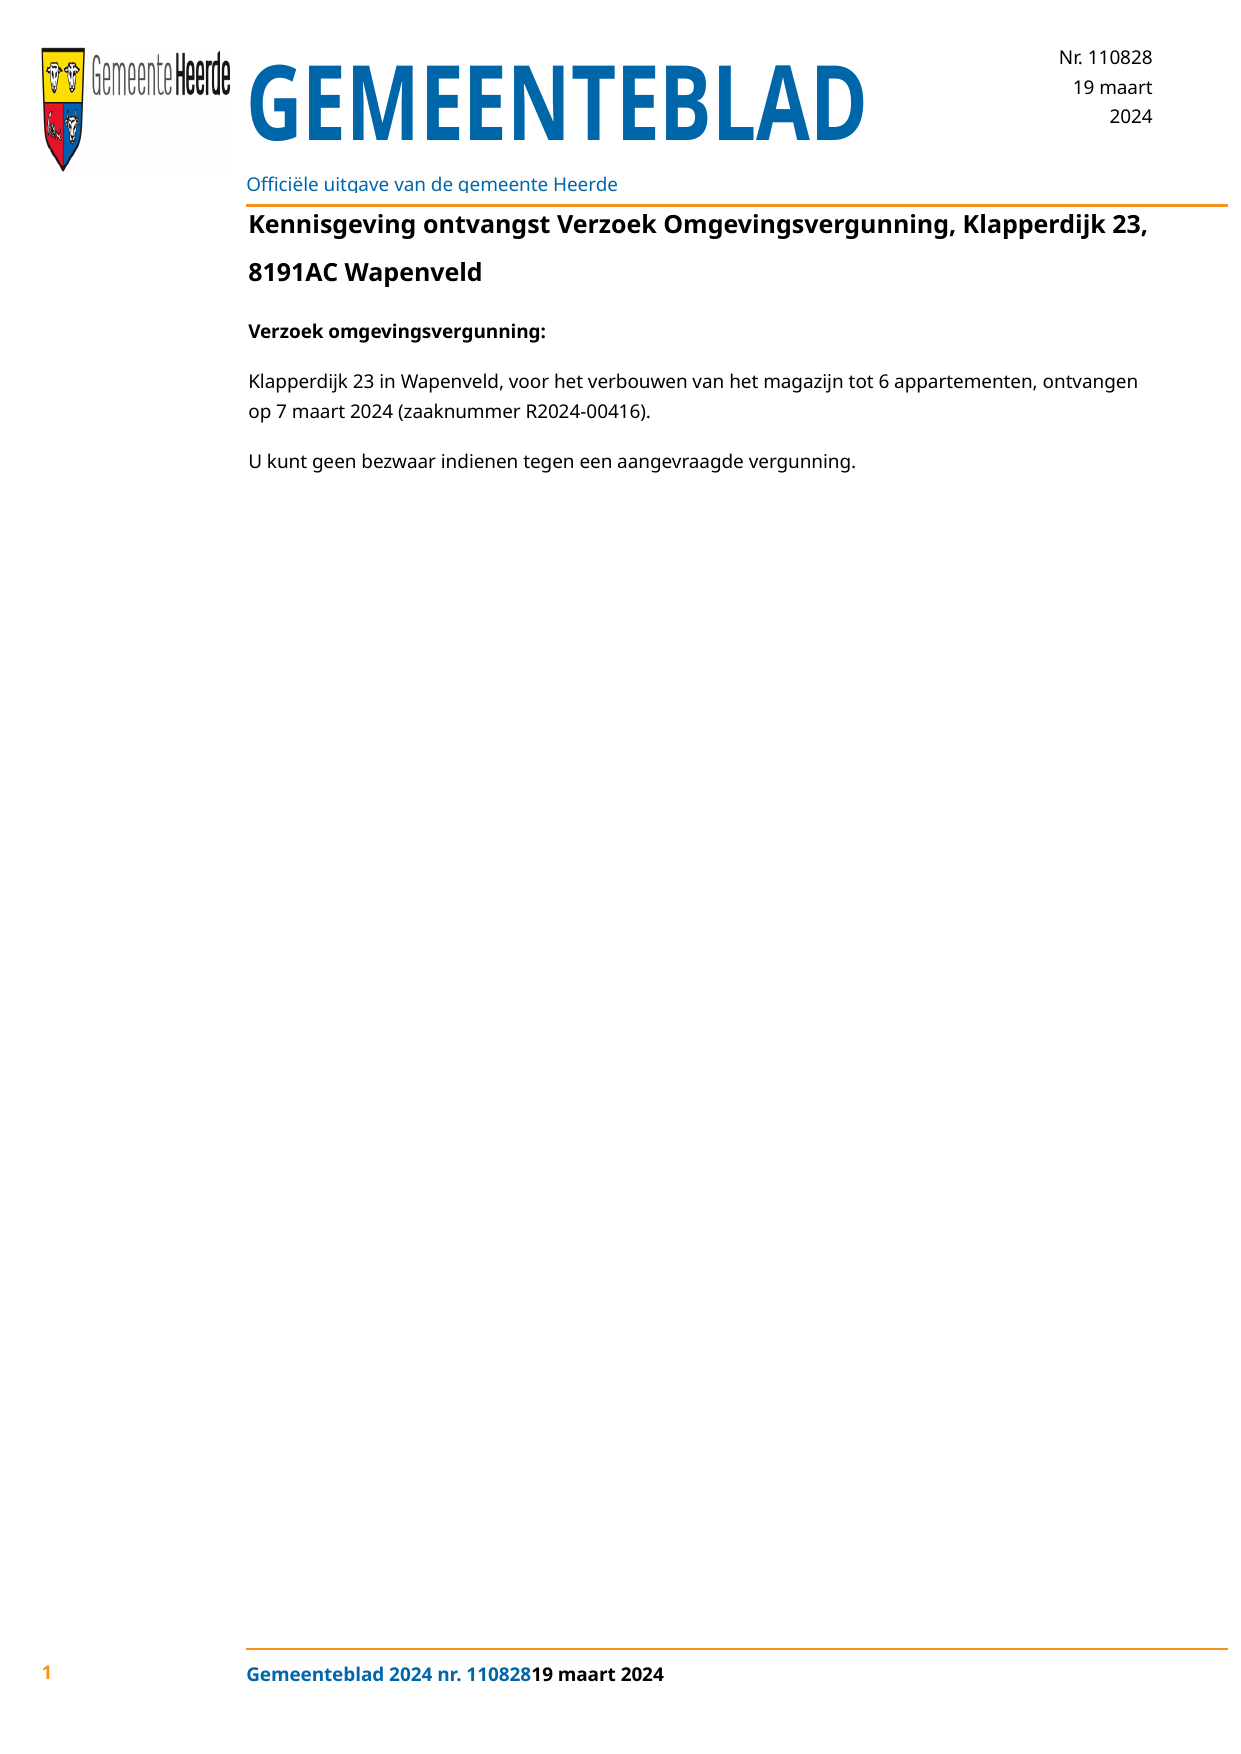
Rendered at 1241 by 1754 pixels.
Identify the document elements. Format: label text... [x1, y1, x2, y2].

text Kennisgeving ontvangst Verzoek Omgevingsvergunning, Klapperdijk 23, 8191AC Wapenveld [248, 207, 1152, 288]
text U kunt geen bezwaar indienen tegen een aangevraagde vergunning. [248, 448, 1152, 474]
text Verzoek omgevingsvergunning: [248, 318, 1152, 344]
picture [41, 47, 231, 172]
text Klapperdijk 23 in Wapenveld, voor het verbouwen van het magazijn tot 6 appartementen, ontvangen op 7 maart 2024 (zaaknummer R2024-00416). [248, 368, 1152, 424]
